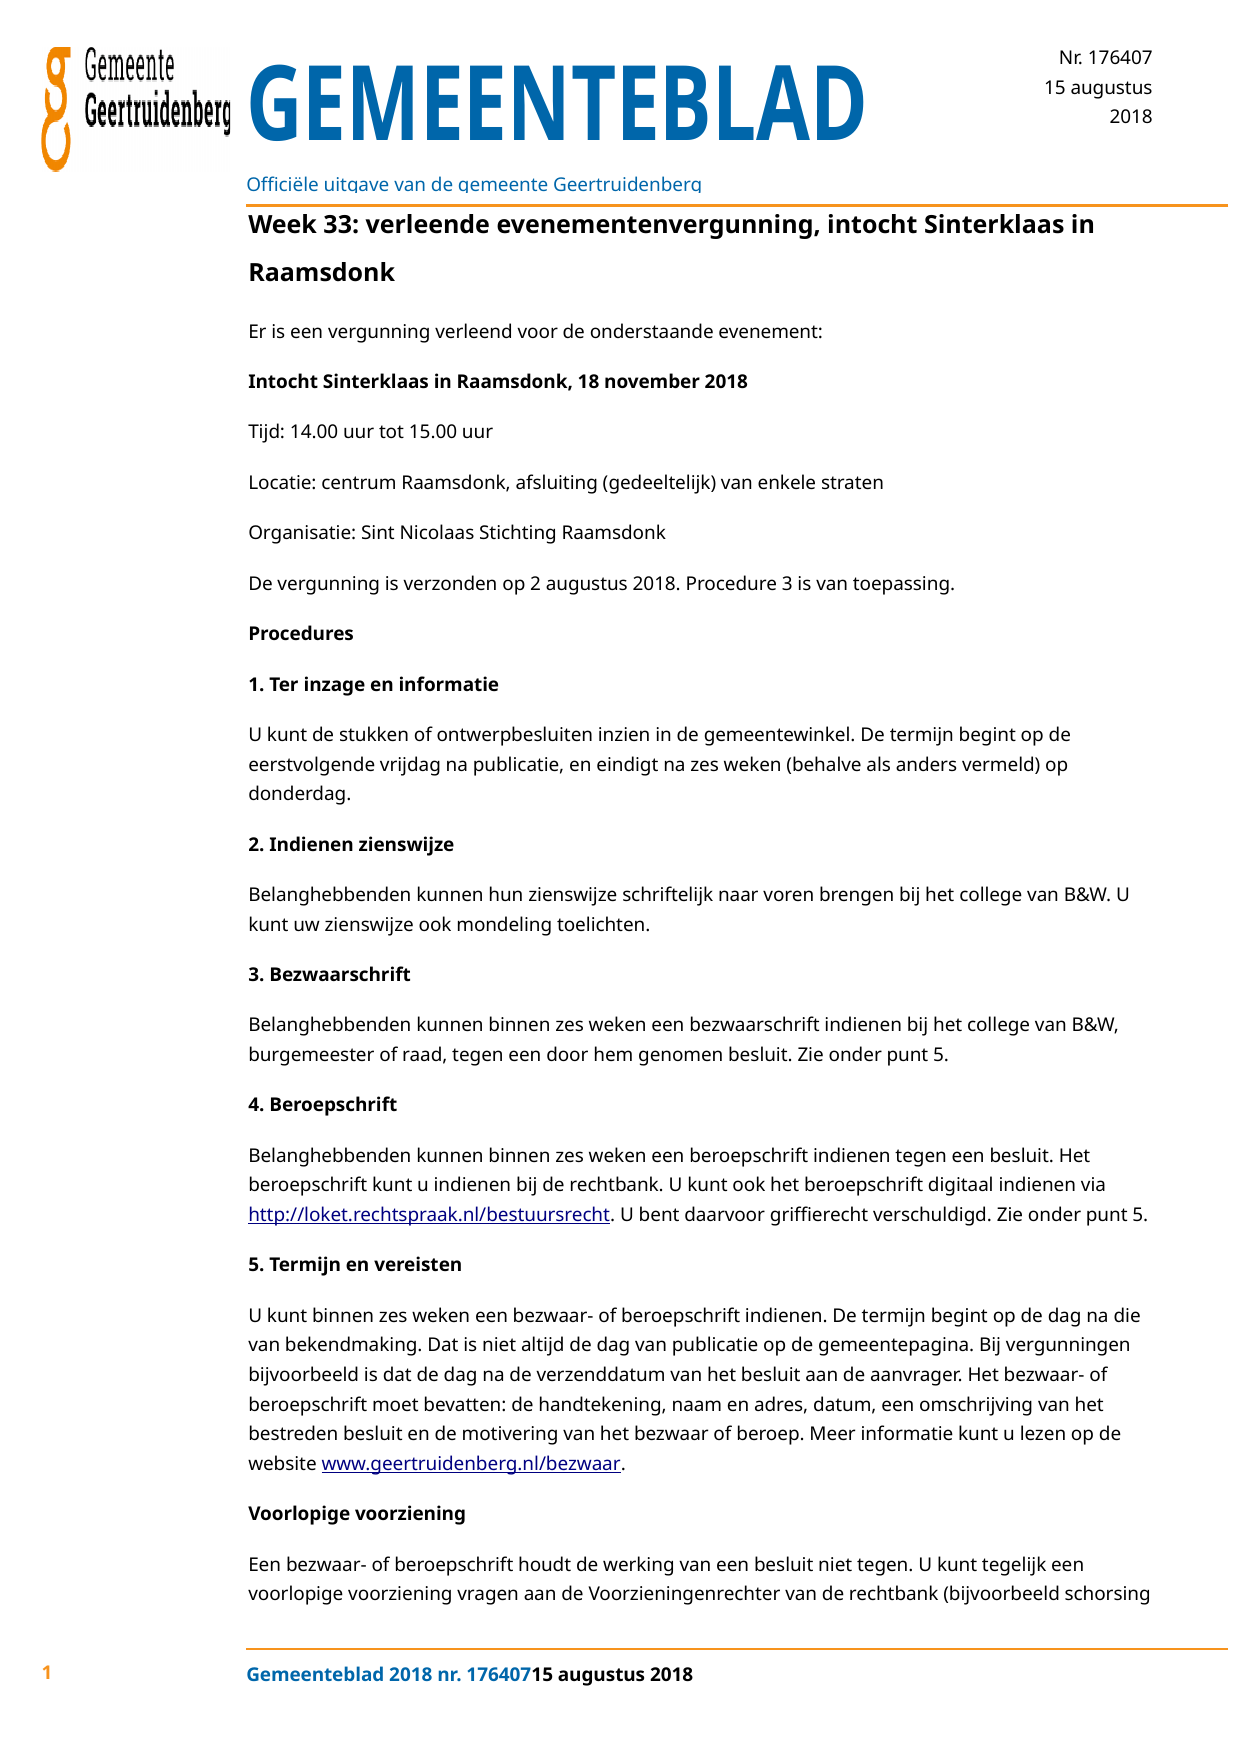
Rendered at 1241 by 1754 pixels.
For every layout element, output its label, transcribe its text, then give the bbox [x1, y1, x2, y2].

text De vergunning is verzonden op 2 augustus 2018. Procedure 3 is van toepassing. [248, 570, 1152, 596]
text Tijd: 14.00 uur tot 15.00 uur [248, 419, 1152, 444]
text Locatie: centrum Raamsdonk, afsluiting (gedeeltelijk) van enkele straten [248, 469, 1152, 495]
text 4. Beroepschrift [248, 1092, 1152, 1117]
text U kunt binnen zes weken een bezwaar- of beroepschrift indienen. De termijn begint op de dag na die van bekendmaking. Dat is niet altijd de dag van publicatie op de gemeentepagina. Bij vergunningen bijvoorbeeld is dat de dag na de verzenddatum van het besluit aan de aanvrager. Het bezwaar- of beroepschrift moet bevatten: de handtekening, naam en adres, datum, een omschrijving van het bestreden besluit en de motivering van het bezwaar of beroep. Meer informatie kunt u lezen op de website www.geertruidenberg.nl/bezwaar. [248, 1302, 1152, 1476]
picture [41, 47, 231, 172]
text 5. Termijn en vereisten [248, 1252, 1152, 1277]
text 2. Indienen zienswijze [248, 831, 1152, 857]
text Een bezwaar- of beroepschrift houdt de werking van een besluit niet tegen. U kunt tegelijk een voorlopige voorziening vragen aan de Voorzieningenrechter van de rechtbank (bijvoorbeeld schorsing [248, 1551, 1152, 1606]
text U kunt de stukken of ontwerpbesluiten inzien in de gemeentewinkel. De termijn begint op de eerstvolgende vrijdag na publicatie, en eindigt na zes weken (behalve als anders vermeld) op donderdag. [248, 721, 1152, 806]
text Voorlopige voorziening [248, 1500, 1152, 1526]
text Organisatie: Sint Nicolaas Stichting Raamsdonk [248, 519, 1152, 545]
text Belanghebbenden kunnen hun zienswijze schriftelijk naar voren brengen bij het college van B&W. U kunt uw zienswijze ook mondeling toelichten. [248, 881, 1152, 937]
text Week 33: verleende evenementenvergunning, intocht Sinterklaas in Raamsdonk [248, 207, 1152, 288]
text Intocht Sinterklaas in Raamsdonk, 18 november 2018 [248, 368, 1152, 394]
text Procedures [248, 620, 1152, 646]
text Belanghebbenden kunnen binnen zes weken een beroepschrift indienen tegen een besluit. Het beroepschrift kunt u indienen bij de rechtbank. U kunt ook het beroepschrift digitaal indienen via http://loket.rechtspraak.nl/bestuursrecht. U bent daarvoor griffierecht verschuldigd. Zie onder punt 5. [248, 1142, 1152, 1227]
text Belanghebbenden kunnen binnen zes weken een bezwaarschrift indienen bij het college van B&W, burgemeester of raad, tegen een door hem genomen besluit. Zie onder punt 5. [248, 1012, 1152, 1067]
text Er is een vergunning verleend voor de onderstaande evenement: [248, 318, 1152, 344]
text 3. Bezwaarschrift [248, 961, 1152, 987]
text 1. Ter inzage en informatie [248, 671, 1152, 697]
